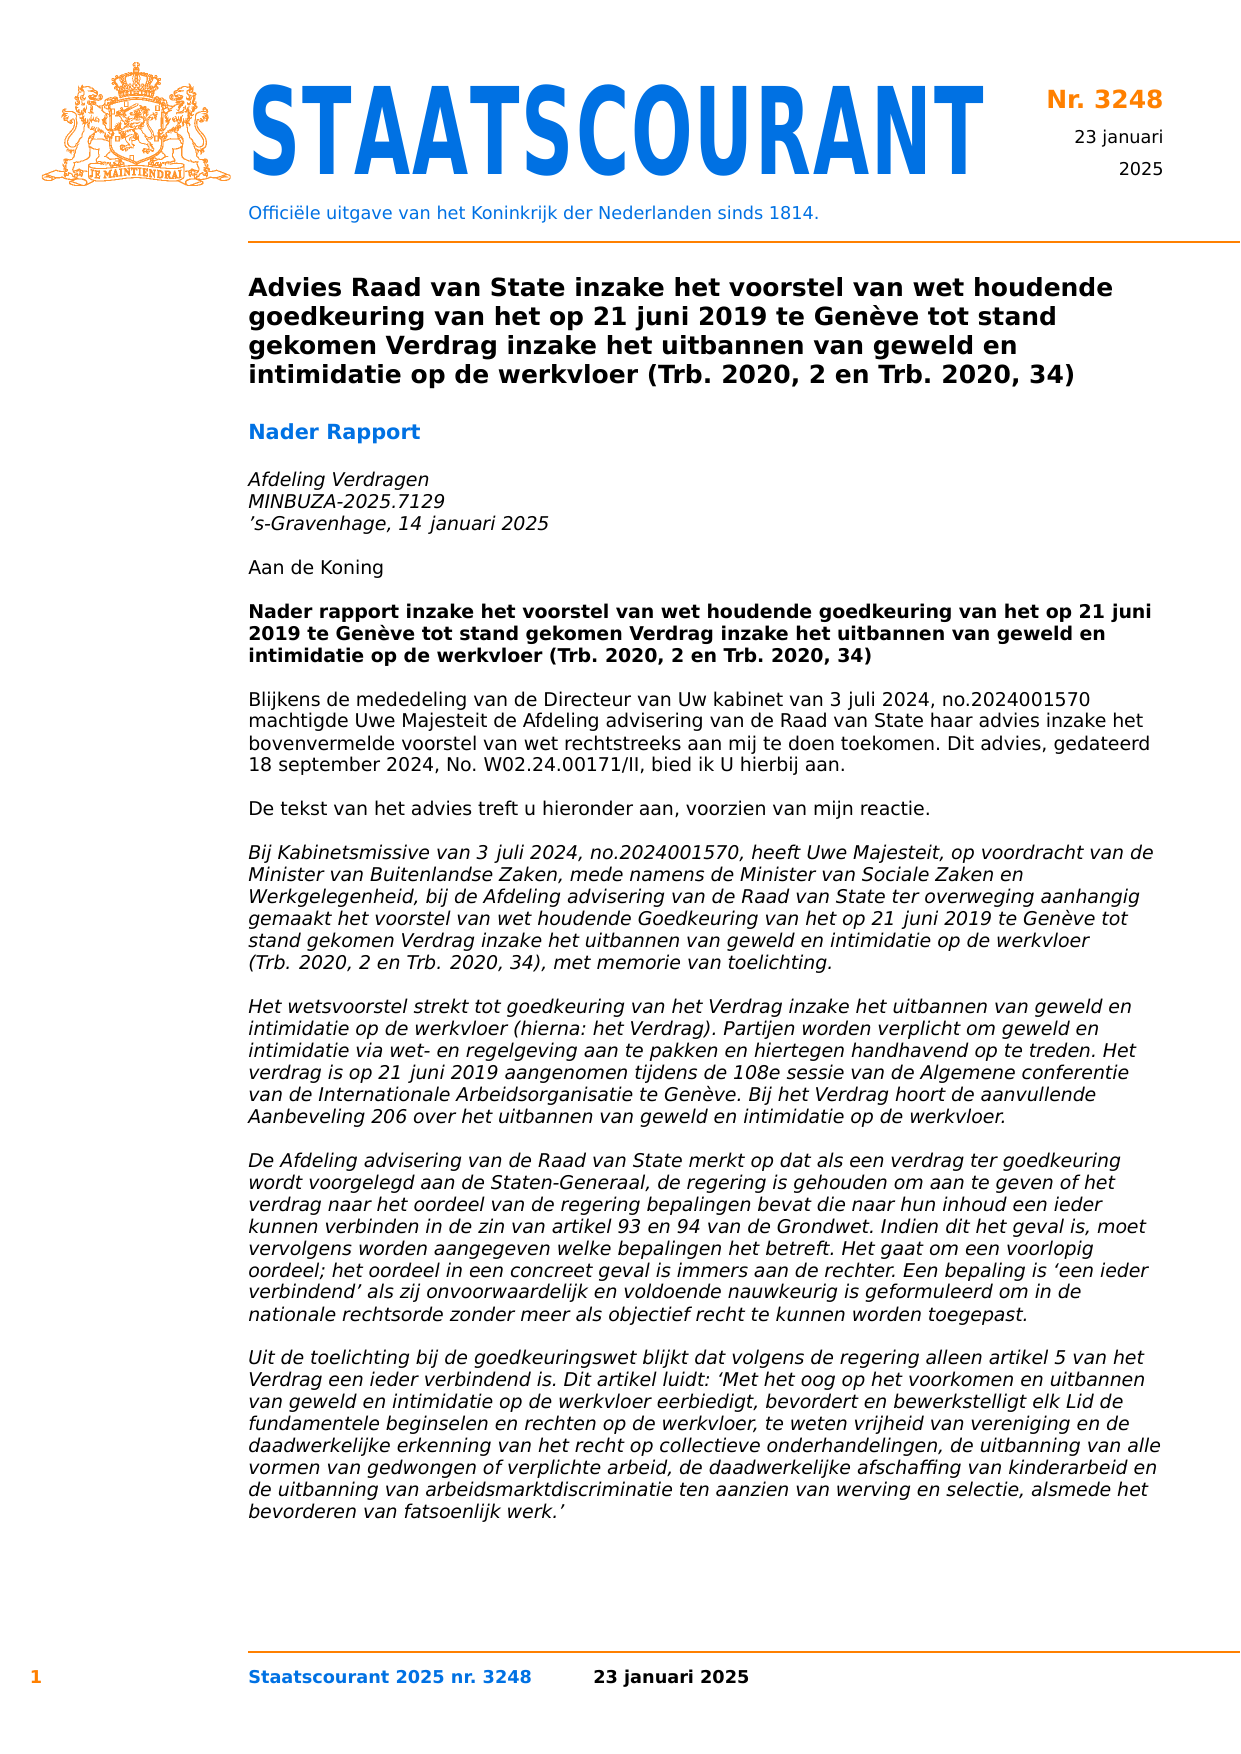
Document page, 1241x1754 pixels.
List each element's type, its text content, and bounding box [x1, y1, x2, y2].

text Nader rapport inzake het voorstel van wet houdende goedkeuring van het op 21 juni 2019 te Genève tot stand gekomen Verdrag inzake het uitbannen van geweld en intimidatie op de werkvloer (Trb. 2020, 2 en Trb. 2020, 34) [248, 601, 1163, 667]
subtitle Advies Raad van State inzake het voorstel van wet houdende goedkeuring van het op 21 juni 2019 te Genève tot stand gekomen Verdrag inzake het uitbannen van geweld en intimidatie op de werkvloer (Trb. 2020, 2 en Trb. 2020, 34) [248, 273, 1163, 390]
text De tekst van het advies treft u hieronder aan, voorzien van mijn reactie. [248, 798, 1163, 820]
picture [41, 62, 231, 186]
text Het wetsvoorstel strekt tot goedkeuring van het Verdrag inzake het uitbannen van geweld en intimidatie op de werkvloer (hierna: het Verdrag). Partijen worden verplicht om geweld en intimidatie via wet- en regelgeving aan te pakken en hiertegen handhavend op te treden. Het verdrag is op 21 juni 2019 aangenomen tijdens de 108e sessie van de Algemene conferentie van de Internationale Arbeidsorganisatie te Genève. Bij het Verdrag hoort de aanvullende Aanbeveling 206 over het uitbannen van geweld en intimidatie op de werkvloer. [248, 996, 1163, 1128]
table_cell 2025 [998, 153, 1240, 203]
text MINBUZA-2025.7129 [248, 491, 1163, 513]
text Aan de Koning [248, 557, 1163, 579]
table_header Nr. 3248 [998, 62, 1240, 121]
table_header STAATSCOURANT [248, 62, 998, 203]
text Afdeling Verdragen [248, 469, 1163, 491]
text Bij Kabinetsmissive van 3 juli 2024, no.2024001570, heeft Uwe Majesteit, op voordracht van de Minister van Buitenlandse Zaken, mede namens de Minister van Sociale Zaken en Werkgelegenheid, bij de Afdeling advisering van de Raad van State ter overweging aanhangig gemaakt het voorstel van wet houdende Goedkeuring van het op 21 juni 2019 te Genève tot stand gekomen Verdrag inzake het uitbannen van geweld en intimidatie op de werkvloer (Trb. 2020, 2 en Trb. 2020, 34), met memorie van toelichting. [248, 842, 1163, 974]
table_header [25, 62, 248, 241]
text ’s-Gravenhage, 14 januari 2025 [248, 513, 1163, 535]
table_cell Officiële uitgave van het Koninkrijk der Nederlanden sinds 1814. [248, 203, 1240, 241]
text De Afdeling advisering van de Raad van State merkt op dat als een verdrag ter goedkeuring wordt voorgelegd aan de Staten-Generaal, de regering is gehouden om aan te geven of het verdrag naar het oordeel van de regering bepalingen bevat die naar hun inhoud een ieder kunnen verbinden in de zin van artikel 93 en 94 van de Grondwet. Indien dit het geval is, moet vervolgens worden aangegeven welke bepalingen het betreft. Het gaat om een voorlopig oordeel; het oordeel in een concreet geval is immers aan de rechter. Een bepaling is ‘een ieder verbindend’ als zij onvoorwaardelijk en voldoende nauwkeurig is geformuleerd om in de nationale rechtsorde zonder meer als objectief recht te kunnen worden toegepast. [248, 1149, 1163, 1325]
subtitle Nader Rapport [248, 420, 1163, 444]
table_cell 23 januari [998, 121, 1240, 153]
text Uit de toelichting bij de goedkeuringswet blijkt dat volgens de regering alleen artikel 5 van het Verdrag een ieder verbindend is. Dit artikel luidt: ‘Met het oog op het voorkomen en uitbannen van geweld en intimidatie op de werkvloer eerbiedigt, bevordert en bewerkstelligt elk Lid de fundamentele beginselen en rechten op de werkvloer, te weten vrijheid van vereniging en de daadwerkelijke erkenning van het recht op collectieve onderhandelingen, de uitbanning van alle vormen van gedwongen of verplichte arbeid, de daadwerkelijke afschaffing van kinderarbeid en de uitbanning van arbeidsmarktdiscriminatie ten aanzien van werving en selectie, alsmede het bevorderen van fatsoenlijk werk.’ [248, 1347, 1163, 1523]
text Blijkens de mededeling van de Directeur van Uw kabinet van 3 juli 2024, no.2024001570 machtigde Uwe Majesteit de Afdeling advisering van de Raad van State haar advies inzake het bovenvermelde voorstel van wet rechtstreeks aan mij te doen toekomen. Dit advies, gedateerd 18 september 2024, No. W02.24.00171/II, bied ik U hierbij aan. [248, 688, 1163, 776]
